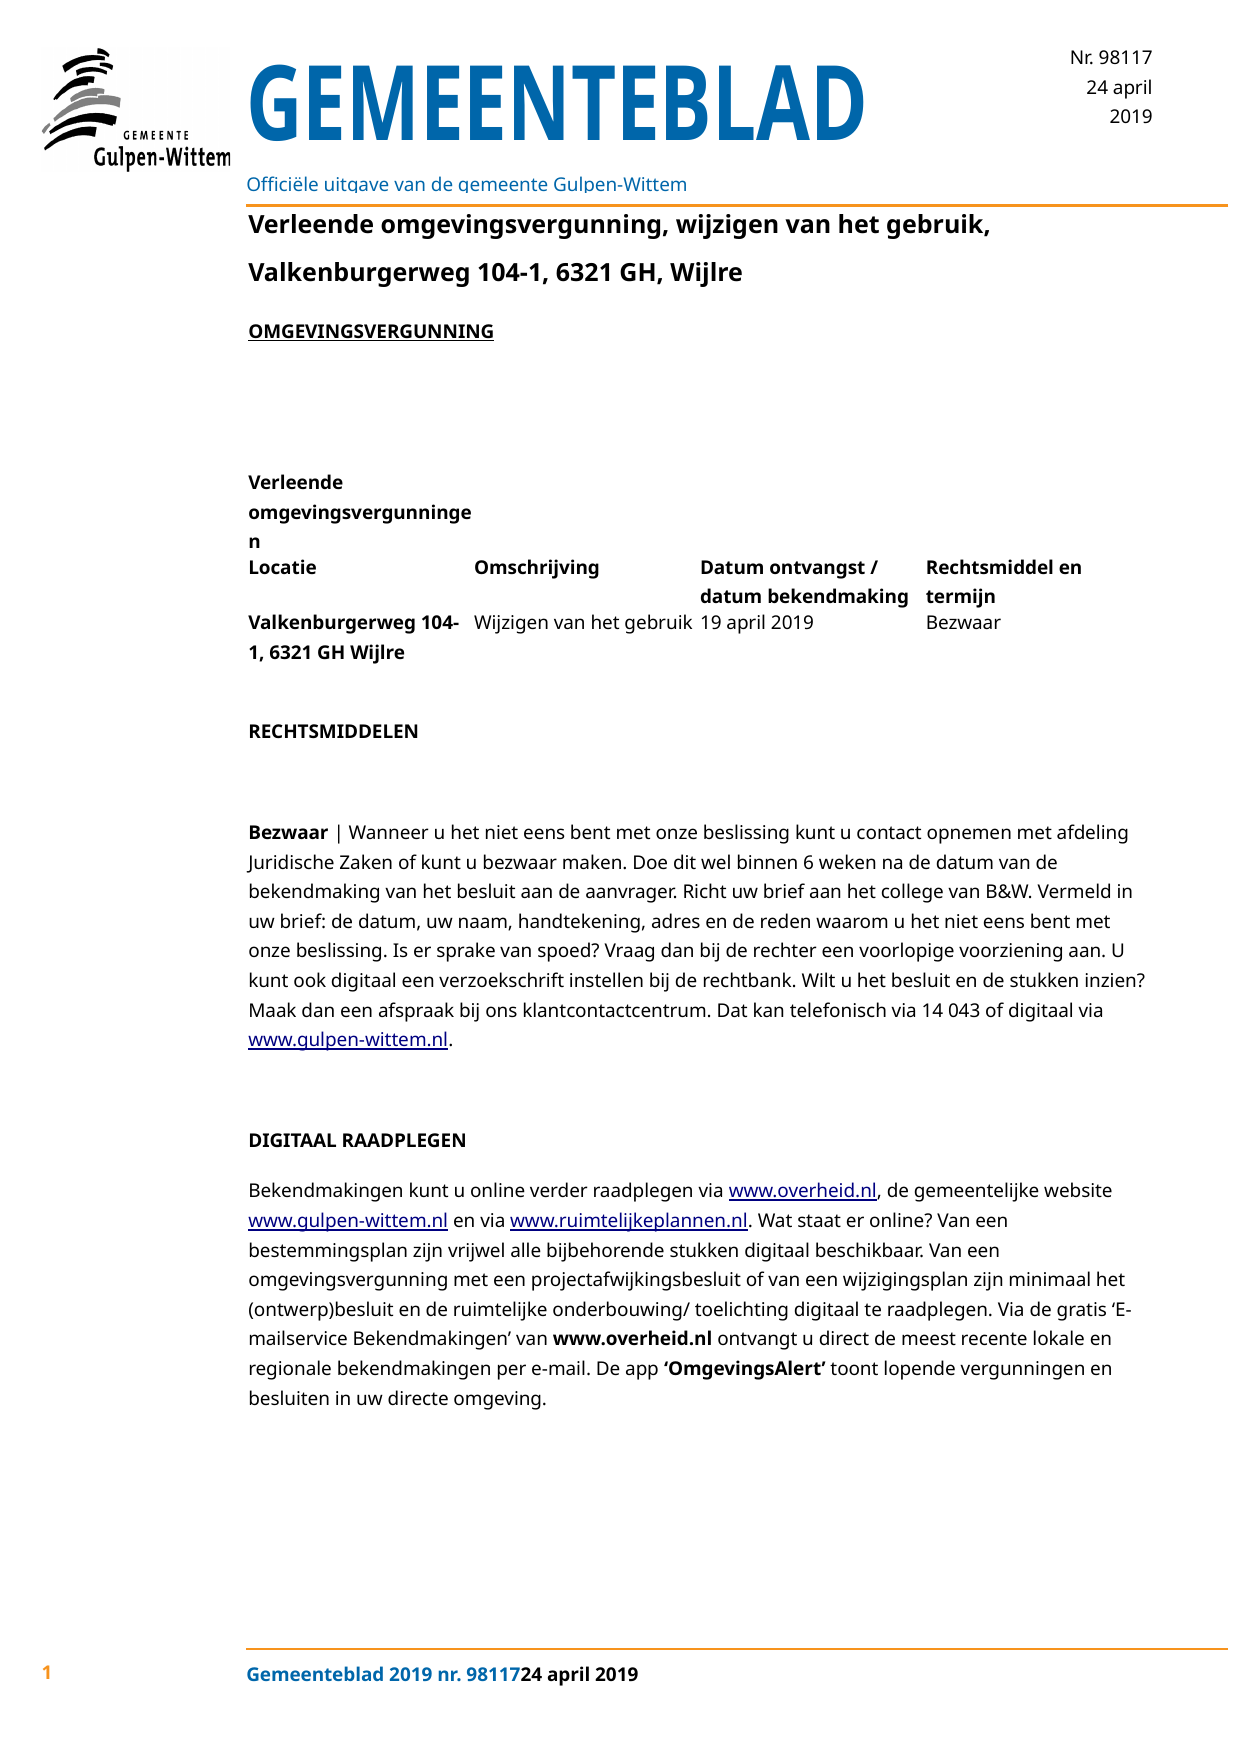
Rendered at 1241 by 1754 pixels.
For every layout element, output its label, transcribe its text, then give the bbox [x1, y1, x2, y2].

table_header [474, 469, 700, 554]
text DIGITAAL RAADPLEGEN [248, 1127, 1152, 1153]
picture [41, 47, 231, 172]
text Bezwaar | Wanneer u het niet eens bent met onze beslissing kunt u contact opnemen met afdeling Juridische Zaken of kunt u bezwaar maken. Doe dit wel binnen 6 weken na de datum van de bekendmaking van het besluit aan de aanvrager. Richt uw brief aan het college van B&W. Vermeld in uw brief: de datum, uw naam, handtekening, adres en de reden waarom u het niet eens bent met onze beslissing. Is er sprake van spoed? Vraag dan bij de rechter een voorlopige voorziening aan. U kunt ook digitaal een verzoekschrift instellen bij de rechtbank. Wilt u het besluit en de stukken inzien? Maak dan een afspraak bij ons klantcontactcentrum. Dat kan telefonisch via 14 043 of digitaal via www.gulpen-wittem.nl. [248, 819, 1152, 1052]
table_cell 19 april 2019 [700, 610, 926, 665]
text RECHTSMIDDELEN [248, 718, 1152, 744]
table_cell Bezwaar [926, 610, 1152, 665]
table_cell Wijzigen van het gebruik [474, 610, 700, 665]
table_cell Locatie [248, 554, 474, 609]
table_header [926, 469, 1152, 554]
table_cell Datum ontvangst / datum bekendmaking [700, 554, 926, 609]
table_cell Rechtsmiddel en termijn [926, 554, 1152, 609]
table_header [700, 469, 926, 554]
text OMGEVINGSVERGUNNING [248, 318, 1152, 344]
table_cell Valkenburgerweg 104-1, 6321 GH Wijlre [248, 610, 474, 665]
table_header Verleende omgevingsvergunningen [248, 469, 474, 554]
text Verleende omgevingsvergunning, wijzigen van het gebruik, Valkenburgerweg 104-1, 6321 GH, Wijlre [248, 207, 1152, 288]
text Bekendmakingen kunt u online verder raadplegen via www.overheid.nl, de gemeentelijke website www.gulpen-wittem.nl en via www.ruimtelijkeplannen.nl. Wat staat er online? Van een bestemmingsplan zijn vrijwel alle bijbehorende stukken digitaal beschikbaar. Van een omgevingsvergunning met een projectafwijkingsbesluit of van een wijzigingsplan zijn minimaal het (ontwerp)besluit en de ruimtelijke onderbouwing/ toelichting digitaal te raadplegen. Via de gratis ‘E-mailservice Bekendmakingen’ van www.overheid.nl ontvangt u direct de meest recente lokale en regionale bekendmakingen per e-mail. De app ‘OmgevingsAlert’ toont lopende vergunningen en besluiten in uw directe omgeving. [248, 1178, 1152, 1410]
table_cell Omschrijving [474, 554, 700, 609]
